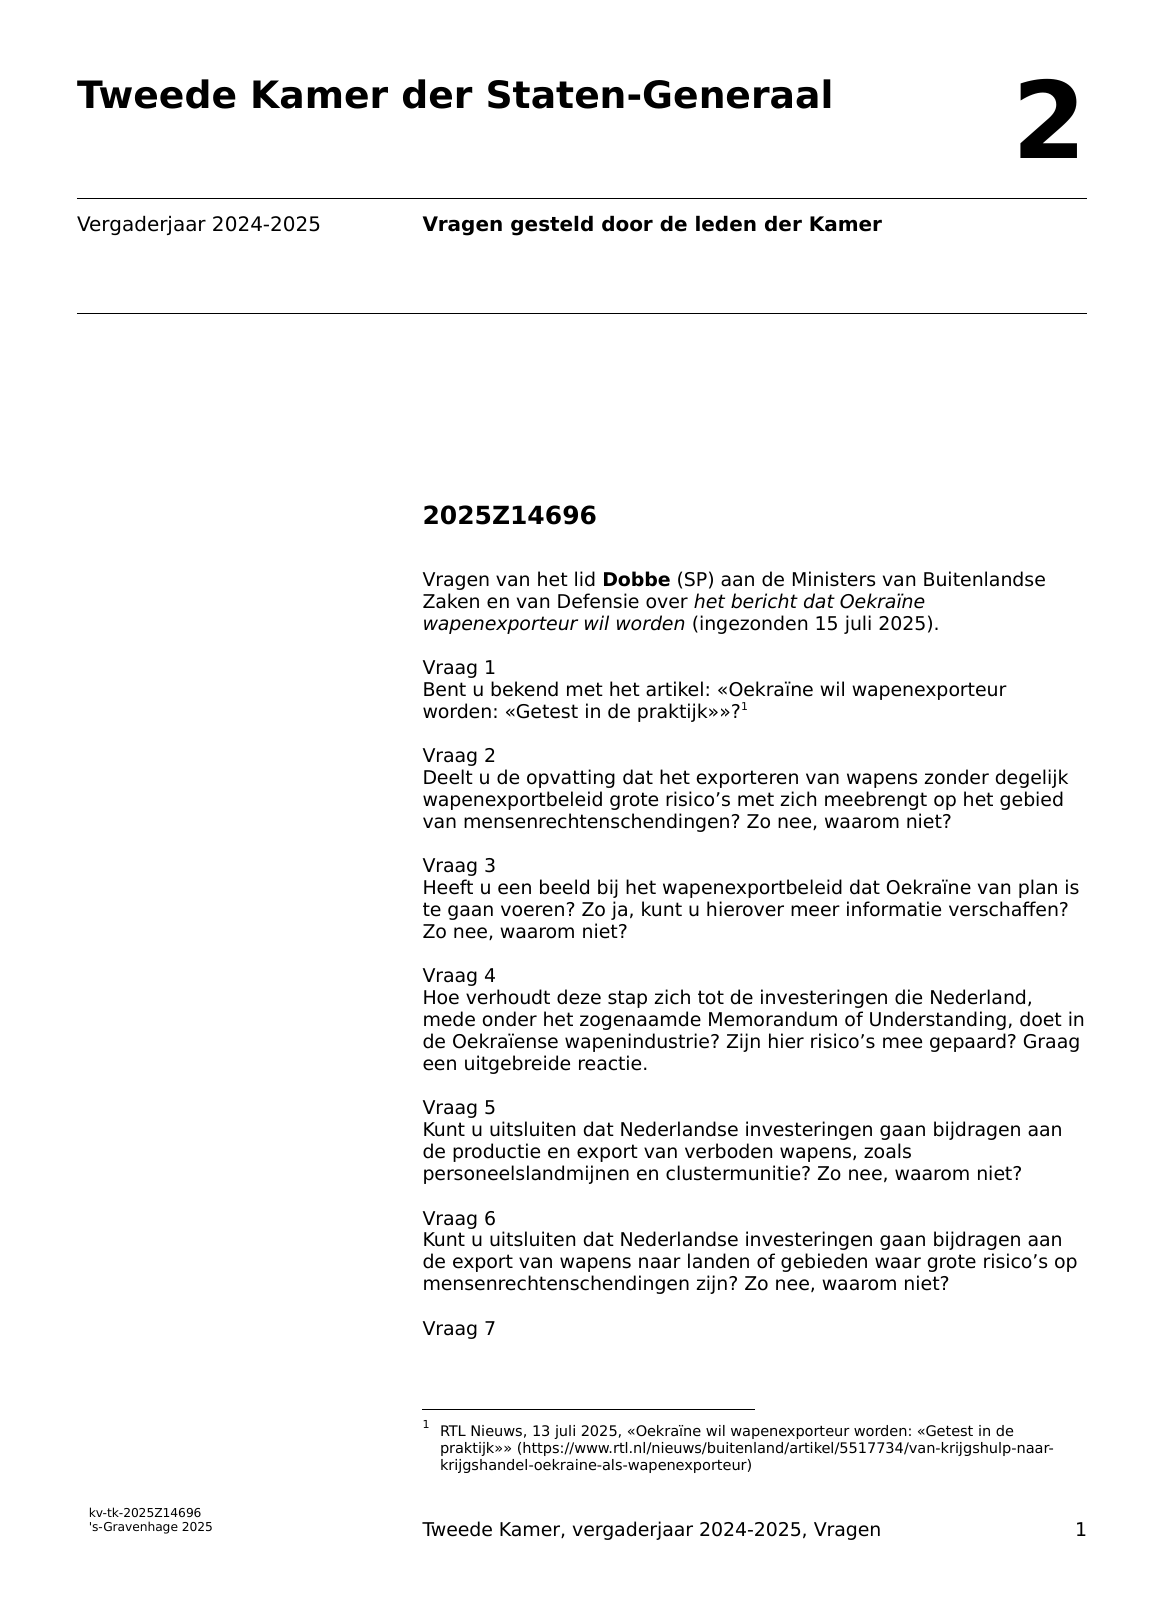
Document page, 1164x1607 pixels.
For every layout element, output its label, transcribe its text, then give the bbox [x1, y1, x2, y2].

table_header Tweede Kamer der Staten-Generaal [77, 59, 886, 198]
text Bent u bekend met het artikel: «Oekraïne wil wapenexporteur worden: «Getest in de praktijk»»? [422, 679, 1087, 723]
text Vraag 2 [422, 745, 1087, 767]
text Vraag 7 [422, 1317, 1087, 1339]
table_header 2 [886, 59, 1087, 198]
text Vraag 3 [422, 855, 1087, 877]
text Kunt u uitsluiten dat Nederlandse investeringen gaan bijdragen aan de export van wapens naar landen of gebieden waar grote risico’s op mensenrechtenschendingen zijn? Zo nee, waarom niet? [422, 1229, 1087, 1295]
text Hoe verhoudt deze stap zich tot de investeringen die Nederland, mede onder het zogenaamde Memorandum of Understanding, doet in de Oekraïense wapenindustrie? Zijn hier risico’s mee gepaard? Graag een uitgebreide reactie. [422, 987, 1087, 1075]
text Vraag 5 [422, 1097, 1087, 1119]
text 2025Z14696 [422, 501, 1087, 531]
text Heeft u een beeld bij het wapenexportbeleid dat Oekraïne van plan is te gaan voeren? Zo ja, kunt u hierover meer informatie verschaffen? Zo nee, waarom niet? [422, 877, 1087, 943]
text Vraag 6 [422, 1207, 1087, 1229]
text kv-tk-2025Z14696 [88, 1506, 323, 1520]
text Deelt u de opvatting dat het exporteren van wapens zonder degelijk wapenexportbeleid grote risico’s met zich meebrengt op het gebied van mensenrechtenschendingen? Zo nee, waarom niet? [422, 767, 1087, 833]
text Kunt u uitsluiten dat Nederlandse investeringen gaan bijdragen aan de productie en export van verboden wapens, zoals personeelslandmijnen en clustermunitie? Zo nee, waarom niet? [422, 1119, 1087, 1185]
table_cell Vragen gesteld door de leden der Kamer [422, 199, 1087, 313]
text 's-Gravenhage 2025 [88, 1520, 323, 1534]
text Vraag 4 [422, 965, 1087, 987]
text Vraag 1 [422, 657, 1087, 679]
text RTL Nieuws, 13 juli 2025, «Oekraïne wil wapenexporteur worden: «Getest in de praktijk»» (https://www.rtl.nl/nieuws/buitenland/artikel/5517734/van-krijgshulp-naar-krijgshandel-oekraine-als-wapenexporteur) [422, 1418, 1087, 1474]
text Vragen van het lid Dobbe (SP) aan de Ministers van Buitenlandse Zaken en van Defensie over het bericht dat Oekraïne wapenexporteur wil worden (ingezonden 15 juli 2025). [422, 569, 1087, 635]
table_cell Vergaderjaar 2024-2025 [77, 199, 422, 313]
